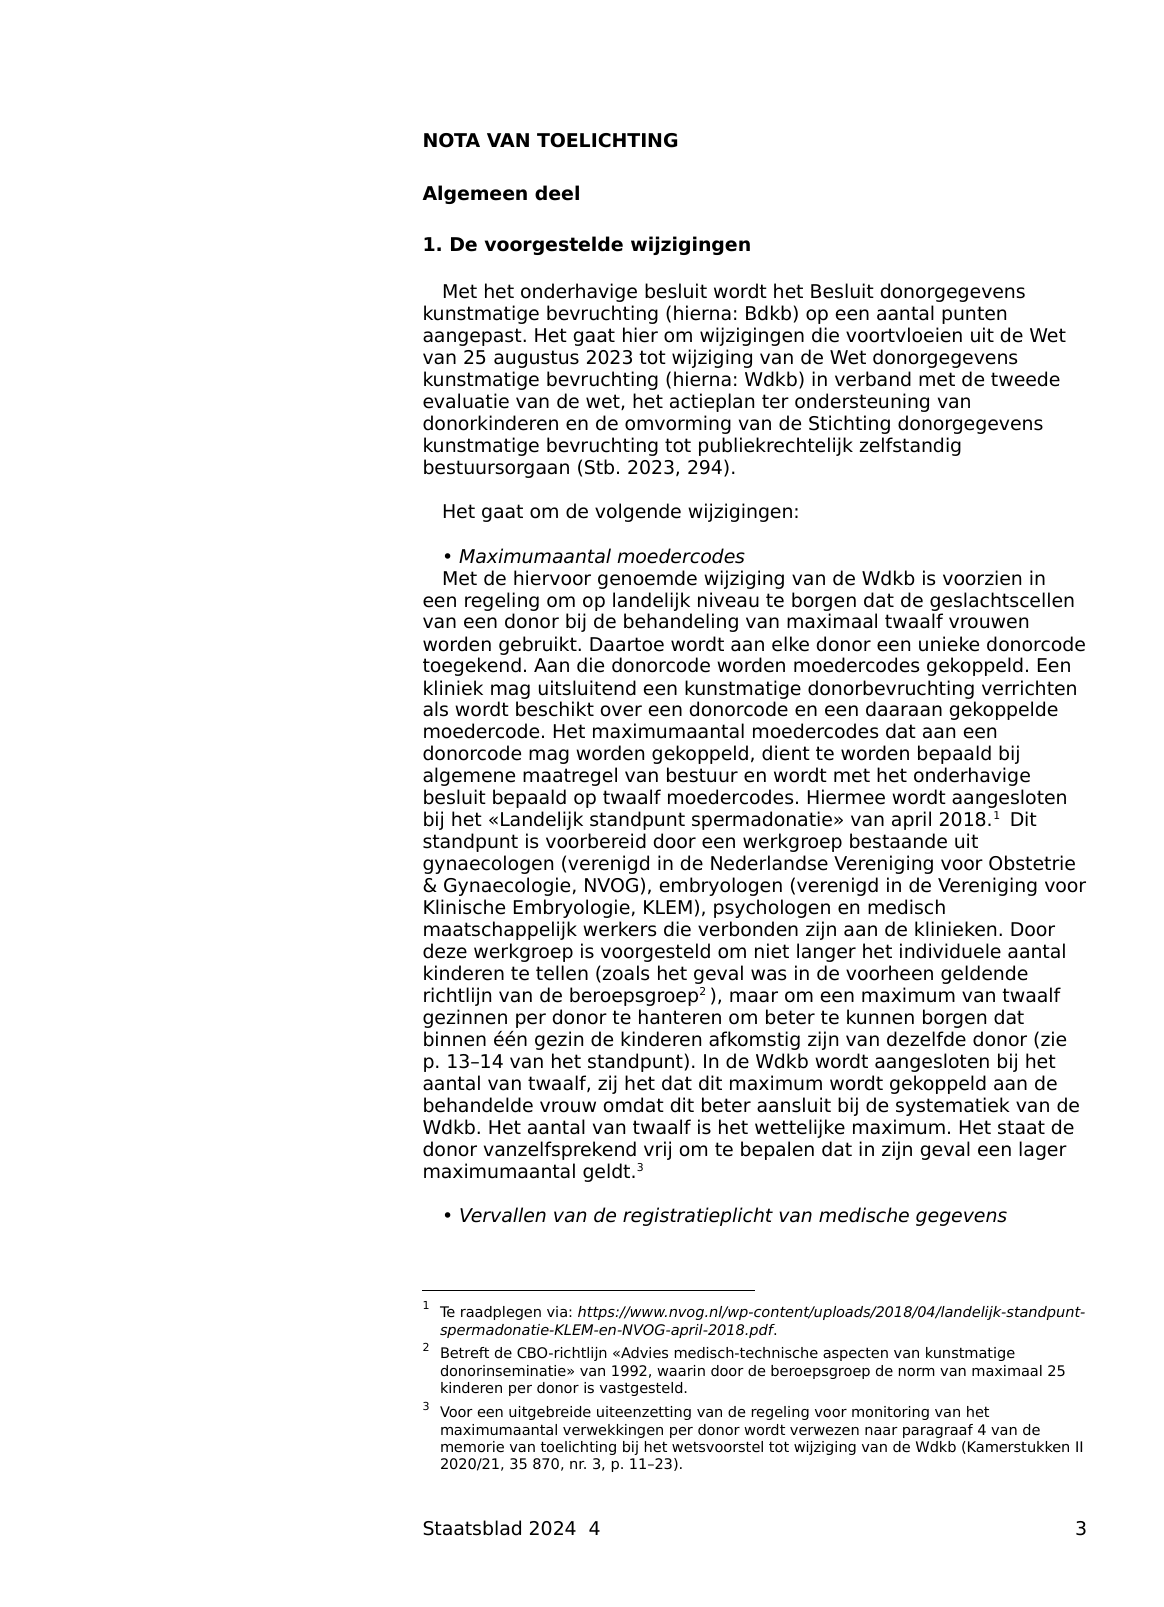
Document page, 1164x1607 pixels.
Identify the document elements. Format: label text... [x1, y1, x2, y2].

text Te raadplegen via: https://www.nvog.nl/wp-content/uploads/2018/04/landelijk-standpunt-spermadonatie-KLEM-en-NVOG-april-2018.pdf. [422, 1299, 1087, 1338]
text Betreft de CBO-richtlijn «Advies medisch-technische aspecten van kunstmatige donorinseminatie» van 1992, waarin door de beroepsgroep de norm van maximaal 25 kinderen per donor is vastgesteld. [422, 1341, 1087, 1397]
text • Vervallen van de registratieplicht van medische gegevens [422, 1205, 1087, 1227]
subtitle 1. De voorgestelde wijzigingen [422, 234, 1087, 256]
text Het gaat om de volgende wijzigingen: [422, 501, 1087, 523]
text Voor een uitgebreide uiteenzetting van de regeling voor monitoring van het maximumaantal verwekkingen per donor wordt verwezen naar paragraaf 4 van de memorie van toelichting bij het wetsvoorstel tot wijziging van de Wdkb (Kamerstukken II 2020/21, 35 870, nr. 3, p. 11–23). [422, 1400, 1087, 1473]
subtitle Algemeen deel [422, 182, 1087, 204]
text Met de hiervoor genoemde wijziging van de Wdkb is voorzien in een regeling om op landelijk niveau te borgen dat de geslachtscellen van een donor bij de behandeling van maximaal twaalf vrouwen worden gebruikt. Daartoe wordt aan elke donor een unieke donorcode toegekend. Aan die donorcode worden moedercodes gekoppeld. Een kliniek mag uitsluitend een kunstmatige donorbevruchting verrichten als wordt beschikt over een donorcode en een daaraan gekoppelde moedercode. Het maximumaantal moedercodes dat aan een donorcode mag worden gekoppeld, dient te worden bepaald bij algemene maatregel van bestuur en wordt met het onderhavige besluit bepaald op twaalf moedercodes. Hiermee wordt aangesloten bij het «Landelijk standpunt spermadonatie» van april 2018. Dit standpunt is voorbereid door een werkgroep bestaande uit gynaecologen (verenigd in de Nederlandse Vereniging voor Obstetrie & Gynaecologie, NVOG), embryologen (verenigd in de Vereniging voor Klinische Embryologie, KLEM), psychologen en medisch maatschappelijk werkers die verbonden zijn aan de klinieken. Door deze werkgroep is voorgesteld om niet langer het individuele aantal kinderen te tellen (zoals het geval was in de voorheen geldende richtlijn van de beroepsgroep), maar om een maximum van twaalf gezinnen per donor te hanteren om beter te kunnen borgen dat binnen één gezin de kinderen afkomstig zijn van dezelfde donor (zie p. 13–14 van het standpunt). In de Wdkb wordt aangesloten bij het aantal van twaalf, zij het dat dit maximum wordt gekoppeld aan de behandelde vrouw omdat dit beter aansluit bij de systematiek van de Wdkb. Het aantal van twaalf is het wettelijke maximum. Het staat de donor vanzelfsprekend vrij om te bepalen dat in zijn geval een lager maximumaantal geldt. [422, 567, 1087, 1183]
text • Maximumaantal moedercodes [422, 546, 1087, 567]
subtitle NOTA VAN TOELICHTING [422, 130, 1087, 152]
text Met het onderhavige besluit wordt het Besluit donorgegevens kunstmatige bevruchting (hierna: Bdkb) op een aantal punten aangepast. Het gaat hier om wijzigingen die voortvloeien uit de Wet van 25 augustus 2023 tot wijziging van de Wet donorgegevens kunstmatige bevruchting (hierna: Wdkb) in verband met de tweede evaluatie van de wet, het actieplan ter ondersteuning van donorkinderen en de omvorming van de Stichting donorgegevens kunstmatige bevruchting tot publiekrechtelijk zelfstandig bestuursorgaan (Stb. 2023, 294). [422, 281, 1087, 479]
